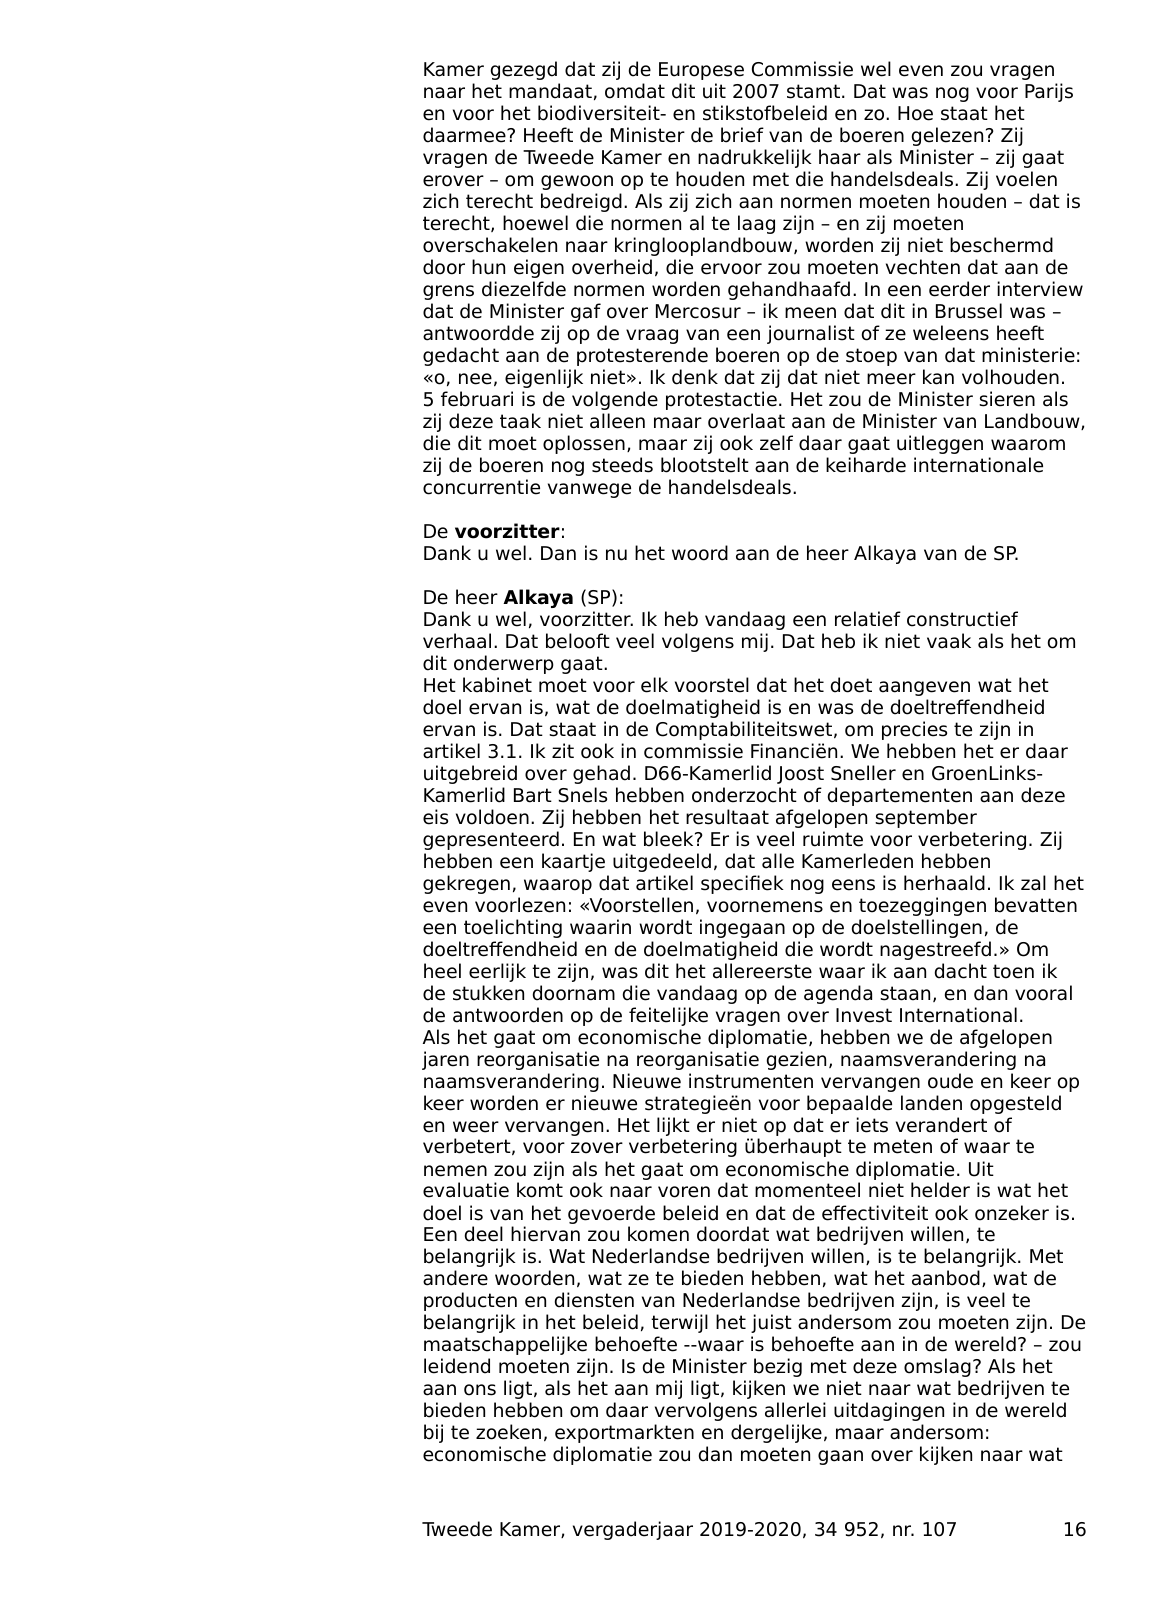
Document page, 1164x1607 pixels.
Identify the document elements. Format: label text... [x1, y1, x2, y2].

text De voorzitter: [422, 521, 1087, 543]
text Dank u wel. Dan is nu het woord aan de heer Alkaya van de SP. [422, 543, 1087, 565]
text De heer Alkaya (SP): [422, 587, 1087, 609]
text Kamer gezegd dat zij de Europese Commissie wel even zou vragen naar het mandaat, omdat dit uit 2007 stamt. Dat was nog voor Parijs en voor het biodiversiteit- en stikstofbeleid en zo. Hoe staat het daarmee? Heeft de Minister de brief van de boeren gelezen? Zij vragen de Tweede Kamer en nadrukkelijk haar als Minister – zij gaat erover – om gewoon op te houden met die handelsdeals. Zij voelen zich terecht bedreigd. Als zij zich aan normen moeten houden – dat is terecht, hoewel die normen al te laag zijn – en zij moeten overschakelen naar kringlooplandbouw, worden zij niet beschermd door hun eigen overheid, die ervoor zou moeten vechten dat aan de grens diezelfde normen worden gehandhaafd. In een eerder interview dat de Minister gaf over Mercosur – ik meen dat dit in Brussel was – antwoordde zij op de vraag van een journalist of ze weleens heeft gedacht aan de protesterende boeren op de stoep van dat ministerie: «o, nee, eigenlijk niet». Ik denk dat zij dat niet meer kan volhouden. 5 februari is de volgende protestactie. Het zou de Minister sieren als zij deze taak niet alleen maar overlaat aan de Minister van Landbouw, die dit moet oplossen, maar zij ook zelf daar gaat uitleggen waarom zij de boeren nog steeds blootstelt aan de keiharde internationale concurrentie vanwege de handelsdeals. [422, 59, 1087, 499]
text Als het gaat om economische diplomatie, hebben we de afgelopen jaren reorganisatie na reorganisatie gezien, naamsverandering na naamsverandering. Nieuwe instrumenten vervangen oude en keer op keer worden er nieuwe strategieën voor bepaalde landen opgesteld en weer vervangen. Het lijkt er niet op dat er iets verandert of verbetert, voor zover verbetering überhaupt te meten of waar te nemen zou zijn als het gaat om economische diplomatie. Uit evaluatie komt ook naar voren dat momenteel niet helder is wat het doel is van het gevoerde beleid en dat de effectiviteit ook onzeker is. Een deel hiervan zou komen doordat wat bedrijven willen, te belangrijk is. Wat Nederlandse bedrijven willen, is te belangrijk. Met andere woorden, wat ze te bieden hebben, wat het aanbod, wat de producten en diensten van Nederlandse bedrijven zijn, is veel te belangrijk in het beleid, terwijl het juist andersom zou moeten zijn. De maatschappelijke behoefte --waar is behoefte aan in de wereld? – zou leidend moeten zijn. Is de Minister bezig met deze omslag? Als het aan ons ligt, als het aan mij ligt, kijken we niet naar wat bedrijven te bieden hebben om daar vervolgens allerlei uitdagingen in de wereld bij te zoeken, exportmarkten en dergelijke, maar andersom: economische diplomatie zou dan moeten gaan over kijken naar wat [422, 1027, 1087, 1466]
text Dank u wel, voorzitter. Ik heb vandaag een relatief constructief verhaal. Dat belooft veel volgens mij. Dat heb ik niet vaak als het om dit onderwerp gaat. [422, 609, 1087, 675]
text Het kabinet moet voor elk voorstel dat het doet aangeven wat het doel ervan is, wat de doelmatigheid is en was de doeltreffendheid ervan is. Dat staat in de Comptabiliteitswet, om precies te zijn in artikel 3.1. Ik zit ook in commissie Financiën. We hebben het er daar uitgebreid over gehad. D66-Kamerlid Joost Sneller en GroenLinks-Kamerlid Bart Snels hebben onderzocht of departementen aan deze eis voldoen. Zij hebben het resultaat afgelopen september gepresenteerd. En wat bleek? Er is veel ruimte voor verbetering. Zij hebben een kaartje uitgedeeld, dat alle Kamerleden hebben gekregen, waarop dat artikel specifiek nog eens is herhaald. Ik zal het even voorlezen: «Voorstellen, voornemens en toezeggingen bevatten een toelichting waarin wordt ingegaan op de doelstellingen, de doeltreffendheid en de doelmatigheid die wordt nagestreefd.» Om heel eerlijk te zijn, was dit het allereerste waar ik aan dacht toen ik de stukken doornam die vandaag op de agenda staan, en dan vooral de antwoorden op de feitelijke vragen over Invest International. [422, 675, 1087, 1027]
